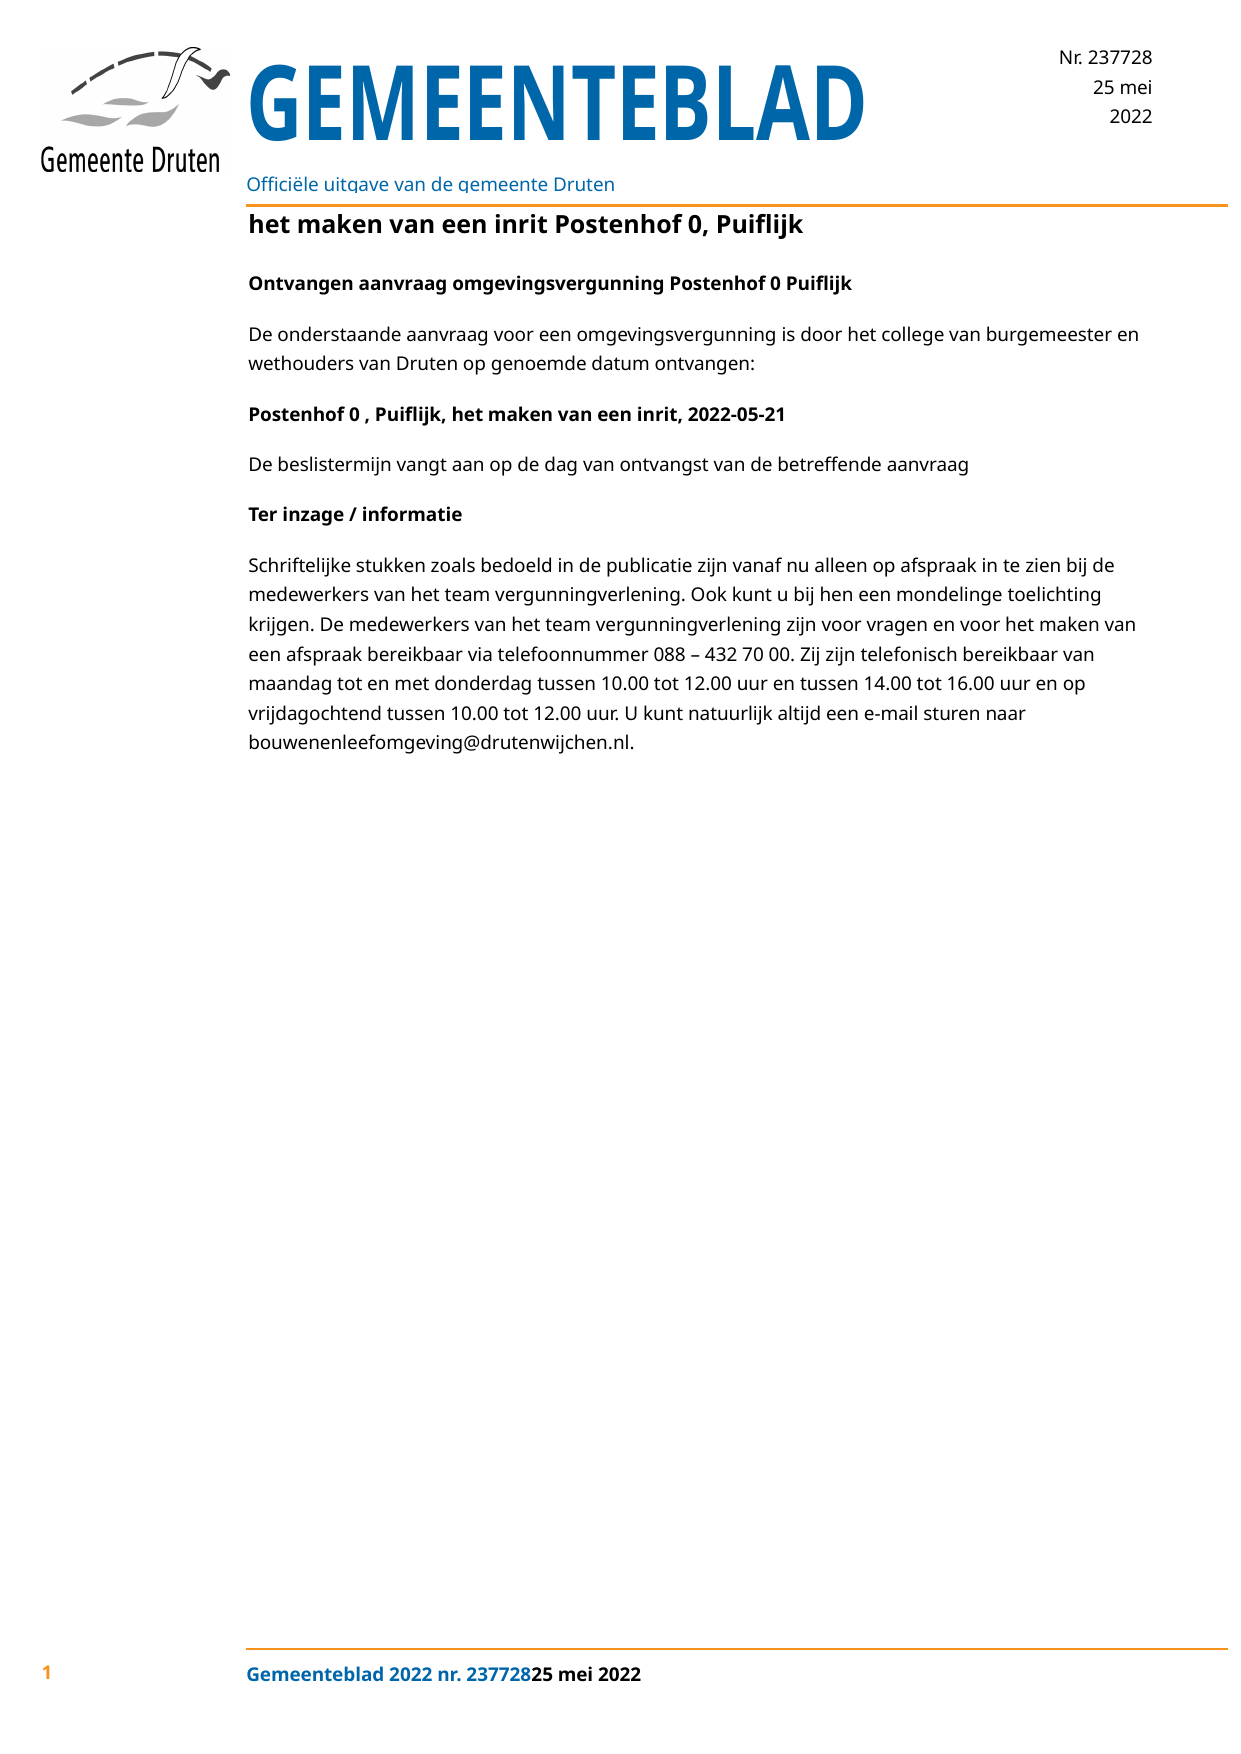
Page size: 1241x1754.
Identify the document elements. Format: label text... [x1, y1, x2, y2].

text Postenhof 0 , Puiflijk, het maken van een inrit, 2022-05-21 [248, 401, 1152, 426]
text De beslistermijn vangt aan op de dag van ontvangst van de betreffende aanvraag [248, 451, 1152, 477]
text Schriftelijke stukken zoals bedoeld in de publicatie zijn vanaf nu alleen op afspraak in te zien bij de medewerkers van het team vergunningverlening. Ook kunt u bij hen een mondelinge toelichting krijgen. De medewerkers van het team vergunningverlening zijn voor vragen en voor het maken van een afspraak bereikbaar via telefoonnummer 088 – 432 70 00. Zij zijn telefonisch bereikbaar van maandag tot en met donderdag tussen 10.00 tot 12.00 uur en tussen 14.00 tot 16.00 uur en op vrijdagochtend tussen 10.00 tot 12.00 uur. U kunt natuurlijk altijd een e-mail sturen naar bouwenenleefomgeving@drutenwijchen.nl. [248, 552, 1152, 755]
text het maken van een inrit Postenhof 0, Puiflijk [248, 207, 1152, 241]
text Ter inzage / informatie [248, 502, 1152, 527]
text De onderstaande aanvraag voor een omgevingsvergunning is door het college van burgemeester en wethouders van Druten op genoemde datum ontvangen: [248, 321, 1152, 376]
picture [41, 47, 231, 172]
text Ontvangen aanvraag omgevingsvergunning Postenhof 0 Puiflijk [248, 270, 1152, 296]
